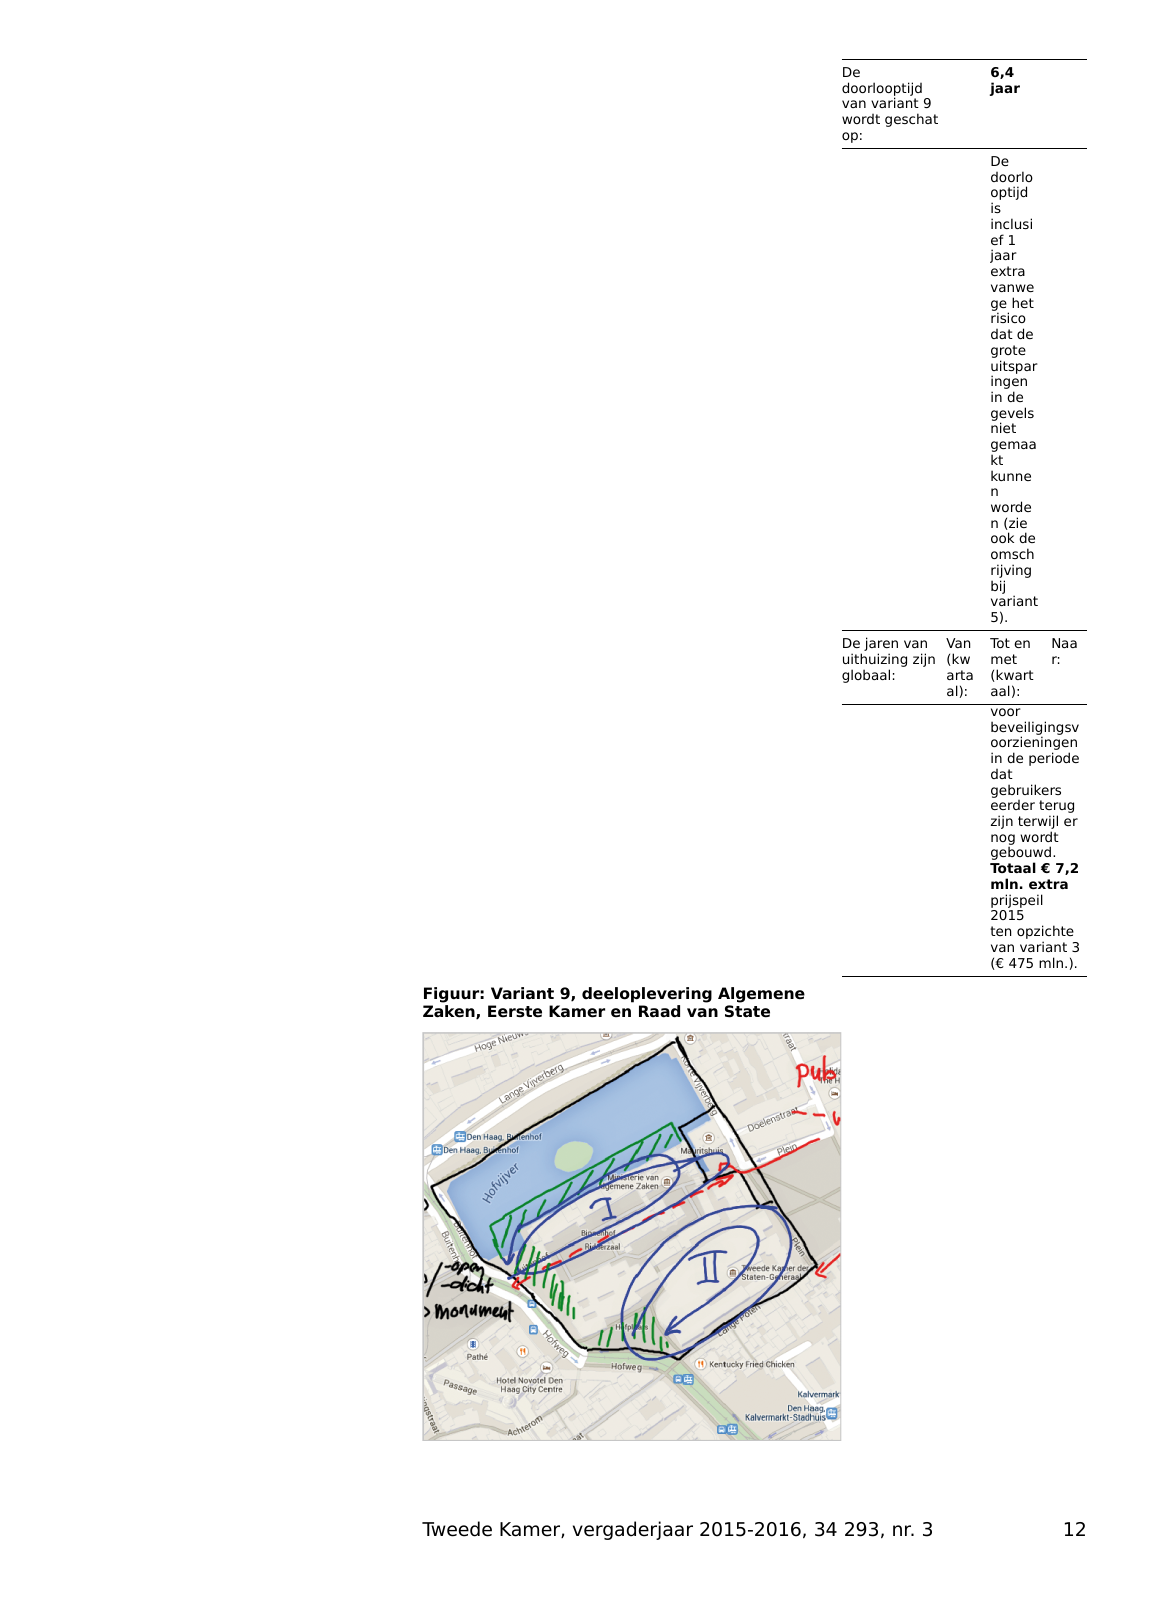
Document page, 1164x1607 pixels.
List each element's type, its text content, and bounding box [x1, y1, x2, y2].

table_cell [940, 861, 984, 976]
table_cell De jaren van uithuizing zijn globaal: [842, 631, 940, 704]
table_header [1045, 60, 1087, 148]
table_cell De doorlooptijd is inclusief 1 jaar extra vanwege het risico dat de grote uitsparingen in de gevels niet gemaakt kunnen worden (zie ook de omschrijving bij variant 5). [984, 149, 1045, 630]
table_cell Totaal € 7,2 mln. extra prijspeil 2015 ten opzichte van variant 3 (€ 475 mln.). [984, 861, 1087, 976]
table_cell [940, 149, 984, 630]
table_cell Naar: [1045, 631, 1087, 704]
table_header De doorlooptijd van variant 9 wordt geschat op: [842, 60, 940, 148]
table_header 6,4 jaar [984, 60, 1045, 148]
table_cell [842, 861, 940, 976]
table_cell voor beveiligingsvoorzieningen in de periode dat gebruikers eerder terug zijn terwijl er nog wordt gebouwd. [984, 705, 1087, 861]
table_cell Van (kwartaal): [940, 631, 984, 704]
table_cell [842, 705, 940, 861]
table_header [940, 60, 984, 148]
picture [422, 1032, 842, 1441]
table_cell [842, 149, 940, 630]
table_cell [1045, 149, 1087, 630]
text Figuur: Variant 9, deeloplevering Algemene Zaken, Eerste Kamer en Raad van State [422, 985, 842, 1021]
table_cell [940, 705, 984, 861]
table_cell Tot en met (kwartaal): [984, 631, 1045, 704]
